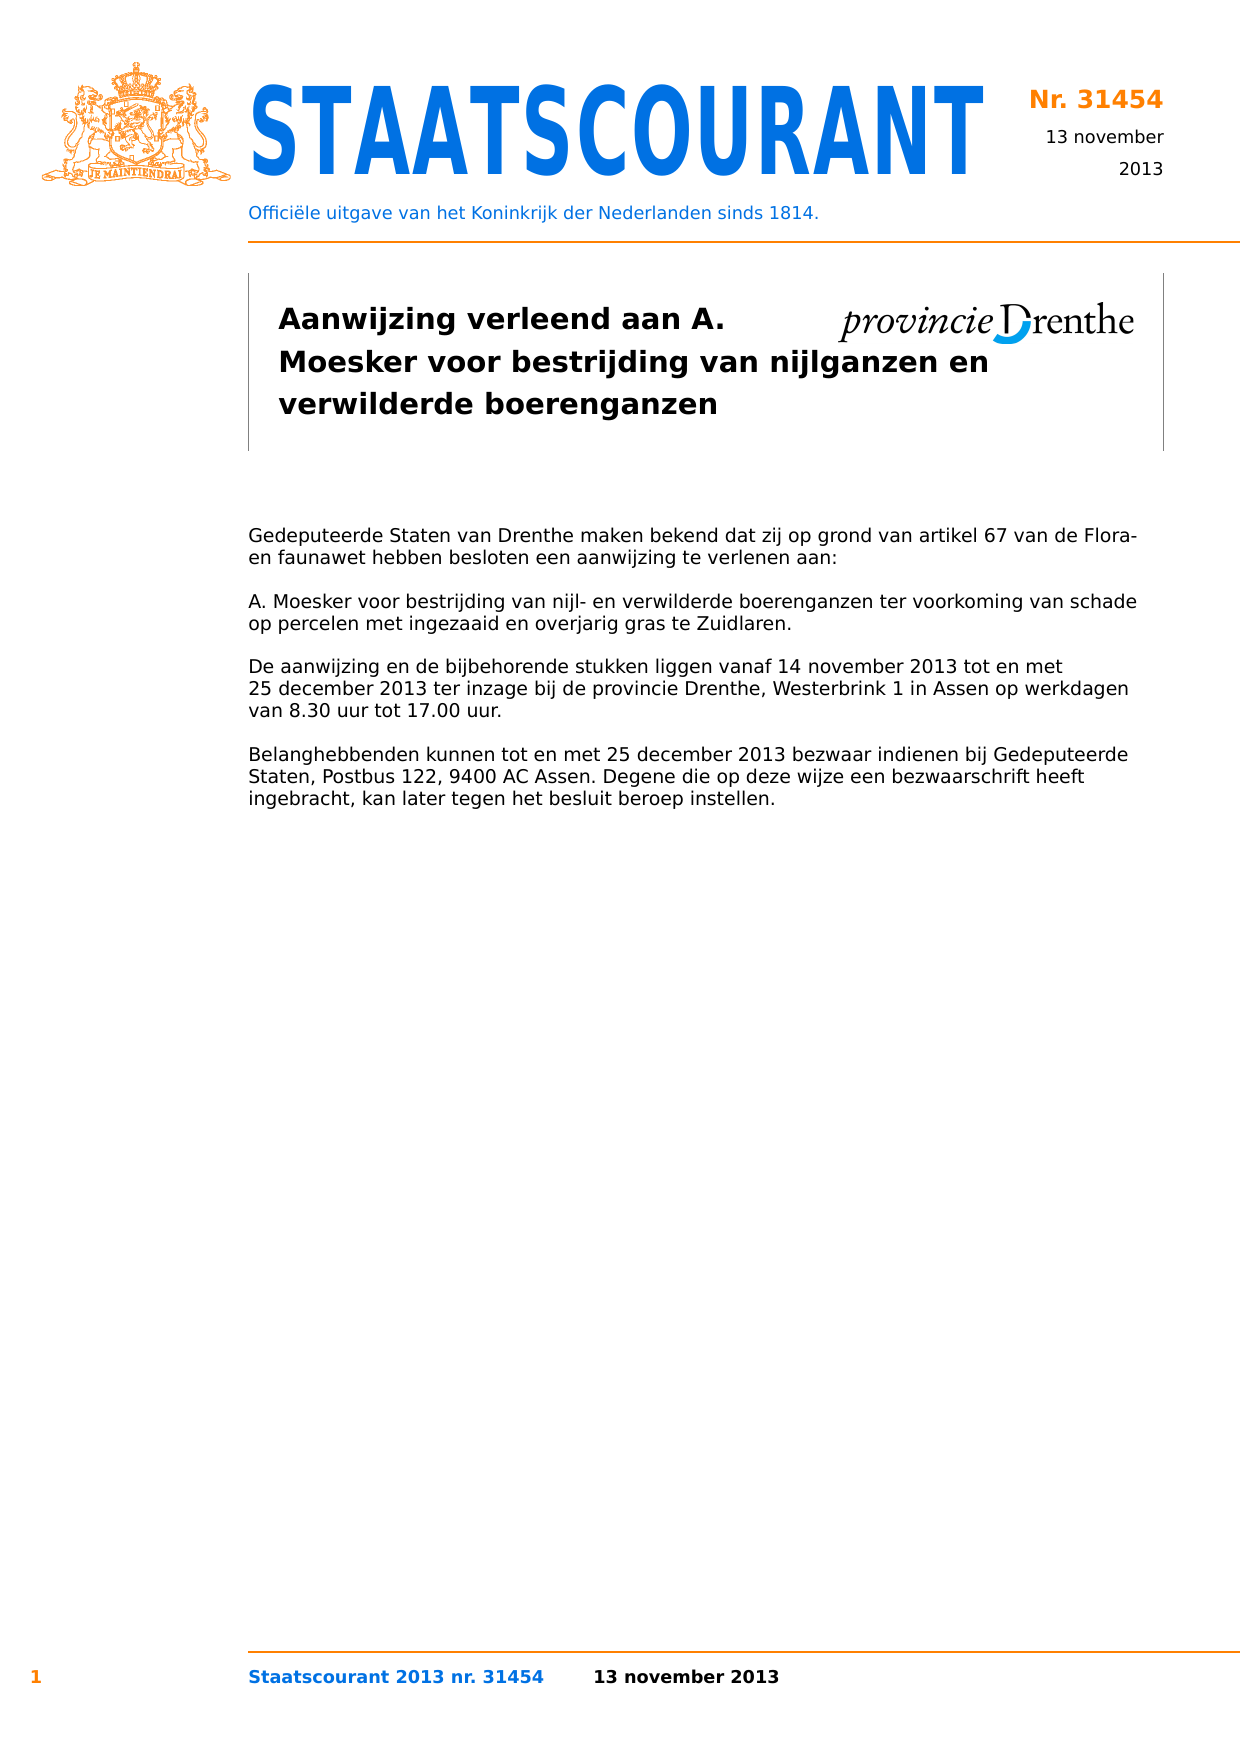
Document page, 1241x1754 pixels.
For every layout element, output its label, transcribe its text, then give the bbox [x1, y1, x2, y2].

table_cell 13 november [998, 121, 1240, 153]
text De aanwijzing en de bijbehorende stukken liggen vanaf 14 november 2013 tot en met 25 december 2013 ter inzage bij de provincie Drenthe, Westerbrink 1 in Assen op werkdagen van 8.30 uur tot 17.00 uur. [248, 656, 1163, 722]
table_header Nr. 31454 [998, 62, 1240, 121]
subtitle Aanwijzing verleend aan A. Moesker voor bestrijding van nijlganzen en verwilderde boerenganzen [249, 273, 1163, 451]
text A. Moesker voor bestrijding van nijl- en verwilderde boerenganzen ter voorkoming van schade op percelen met ingezaaid en overjarig gras te Zuidlaren. [248, 591, 1163, 634]
table_header [25, 62, 248, 241]
table_cell 2013 [998, 153, 1240, 203]
text Belanghebbenden kunnen tot en met 25 december 2013 bezwaar indienen bij Gedeputeerde Staten, Postbus 122, 9400 AC Assen. Degene die op deze wijze een bezwaarschrift heeft ingebracht, kan later tegen het besluit beroep instellen. [248, 744, 1163, 810]
table_cell Officiële uitgave van het Koninkrijk der Nederlanden sinds 1814. [248, 203, 1240, 241]
table_header STAATSCOURANT [248, 62, 998, 203]
text Gedeputeerde Staten van Drenthe maken bekend dat zij op grond van artikel 67 van de Flora- en faunawet hebben besloten een aanwijzing te verlenen aan: [248, 525, 1163, 569]
picture [41, 62, 231, 186]
picture [838, 302, 1134, 344]
